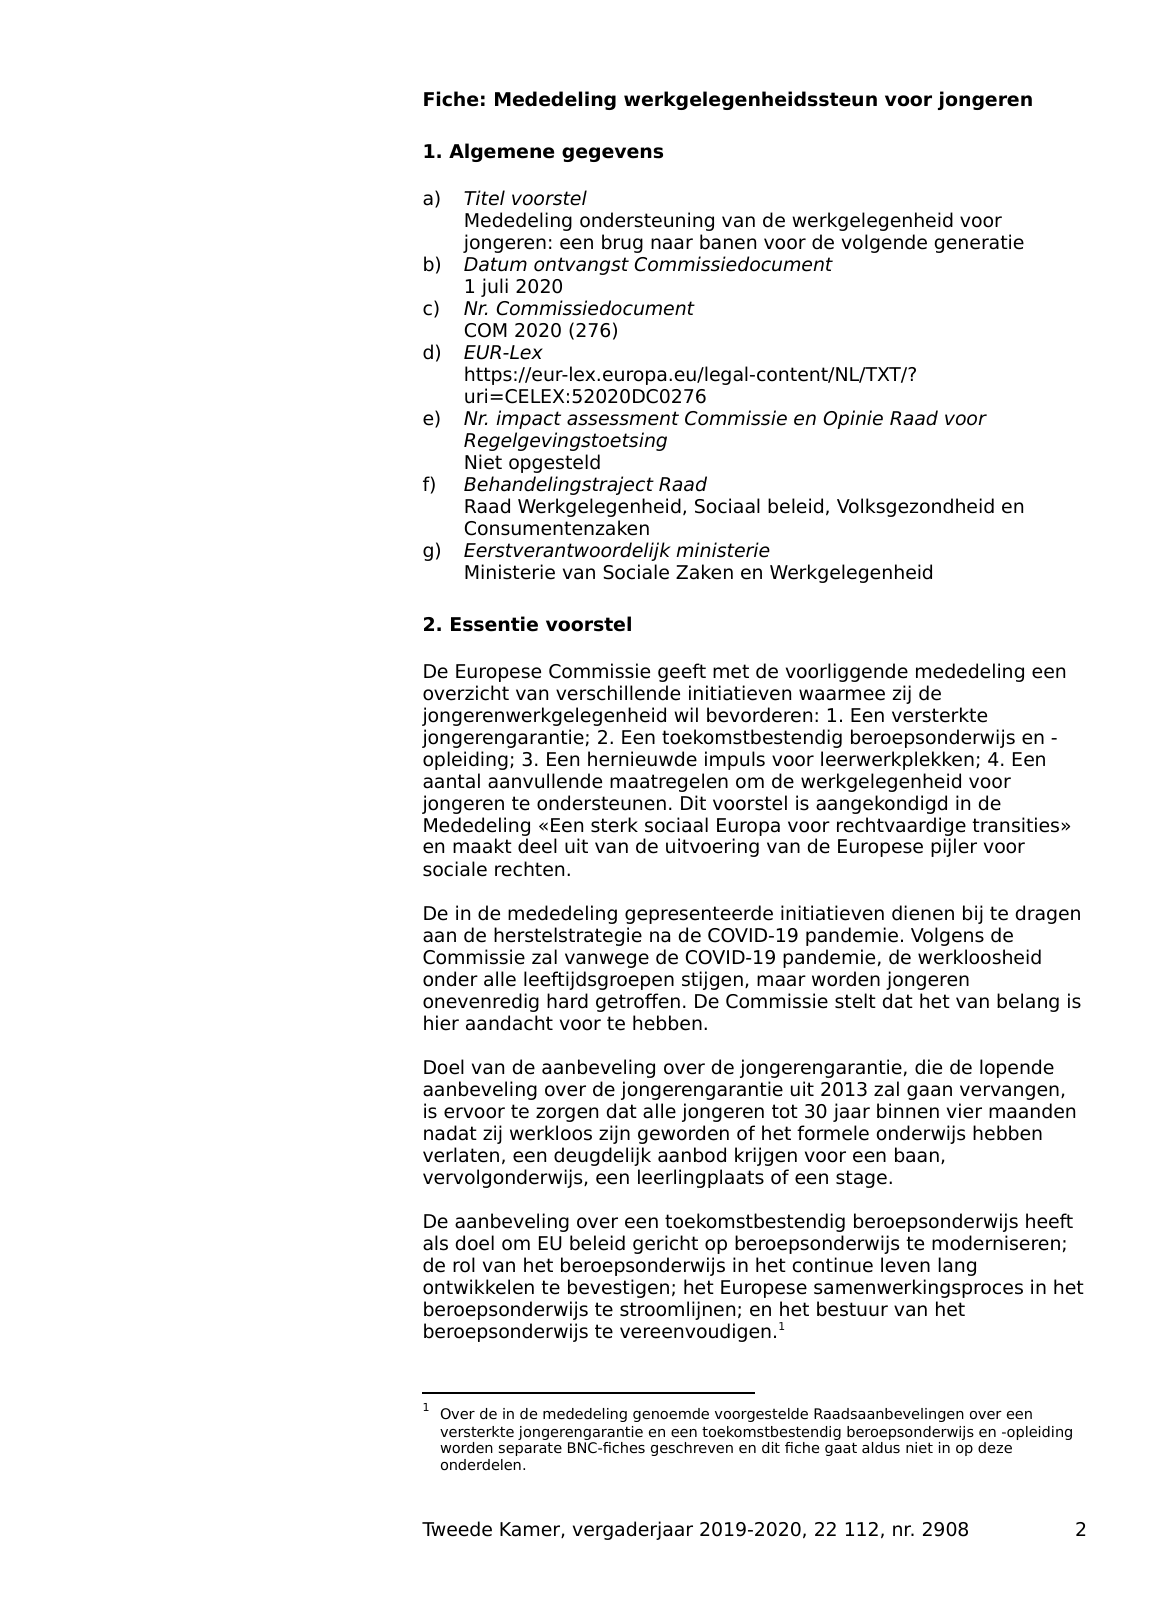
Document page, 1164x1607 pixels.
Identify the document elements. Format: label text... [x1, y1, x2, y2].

text b) Datum ontvangst Commissiedocument [422, 254, 1087, 276]
text g) Eerstverantwoordelijk ministerie [422, 540, 1087, 562]
text De aanbeveling over een toekomstbestendig beroepsonderwijs heeft als doel om EU beleid gericht op beroepsonderwijs te moderniseren; de rol van het beroepsonderwijs in het continue leven lang ontwikkelen te bevestigen; het Europese samenwerkingsproces in het beroepsonderwijs te stroomlijnen; en het bestuur van het beroepsonderwijs te vereenvoudigen. [422, 1211, 1087, 1343]
text Mededeling ondersteuning van de werkgelegenheid voor jongeren: een brug naar banen voor de volgende generatie [464, 210, 1087, 254]
text De in de mededeling gepresenteerde initiatieven dienen bij te dragen aan de herstelstrategie na de COVID-19 pandemie. Volgens de Commissie zal vanwege de COVID-19 pandemie, de werkloosheid onder alle leeftijdsgroepen stijgen, maar worden jongeren onevenredig hard getroffen. De Commissie stelt dat het van belang is hier aandacht voor te hebben. [422, 903, 1087, 1034]
text Doel van de aanbeveling over de jongerengarantie, die de lopende aanbeveling over de jongerengarantie uit 2013 zal gaan vervangen, is ervoor te zorgen dat alle jongeren tot 30 jaar binnen vier maanden nadat zij werkloos zijn geworden of het formele onderwijs hebben verlaten, een deugdelijk aanbod krijgen voor een baan, vervolgonderwijs, een leerlingplaats of een stage. [422, 1057, 1087, 1188]
text f) Behandelingstraject Raad [422, 474, 1087, 496]
text 1 juli 2020 [464, 276, 1087, 298]
subtitle 1. Algemene gegevens [422, 141, 1087, 163]
text Ministerie van Sociale Zaken en Werkgelegenheid [464, 562, 1087, 584]
text De Europese Commissie geeft met de voorliggende mededeling een overzicht van verschillende initiatieven waarmee zij de jongerenwerkgelegenheid wil bevorderen: 1. Een versterkte jongerengarantie; 2. Een toekomstbestendig beroepsonderwijs en -opleiding; 3. Een hernieuwde impuls voor leerwerkplekken; 4. Een aantal aanvullende maatregelen om de werkgelegenheid voor jongeren te ondersteunen. Dit voorstel is aangekondigd in de Mededeling «Een sterk sociaal Europa voor rechtvaardige transities» en maakt deel uit van de uitvoering van de Europese pijler voor sociale rechten. [422, 661, 1087, 880]
text Niet opgesteld [464, 452, 1087, 474]
text d) EUR-Lex [422, 342, 1087, 364]
subtitle 2. Essentie voorstel [422, 614, 1087, 636]
text a) Titel voorstel [422, 188, 1087, 210]
text e) Nr. impact assessment Commissie en Opinie Raad voor Regelgevingstoetsing [422, 408, 1087, 452]
text https://eur-lex.europa.eu/legal-content/NL/TXT/?uri=CELEX:52020DC0276 [464, 364, 1087, 408]
text c) Nr. Commissiedocument [422, 298, 1087, 320]
subtitle Fiche: Mededeling werkgelegenheidssteun voor jongeren [422, 89, 1087, 111]
text Over de in de mededeling genoemde voorgestelde Raadsaanbevelingen over een versterkte jongerengarantie en een toekomstbestendig beroepsonderwijs en -opleiding worden separate BNC-fiches geschreven en dit fiche gaat aldus niet in op deze onderdelen. [422, 1402, 1087, 1474]
text COM 2020 (276) [464, 320, 1087, 342]
text Raad Werkgelegenheid, Sociaal beleid, Volksgezondheid en Consumentenzaken [464, 496, 1087, 540]
